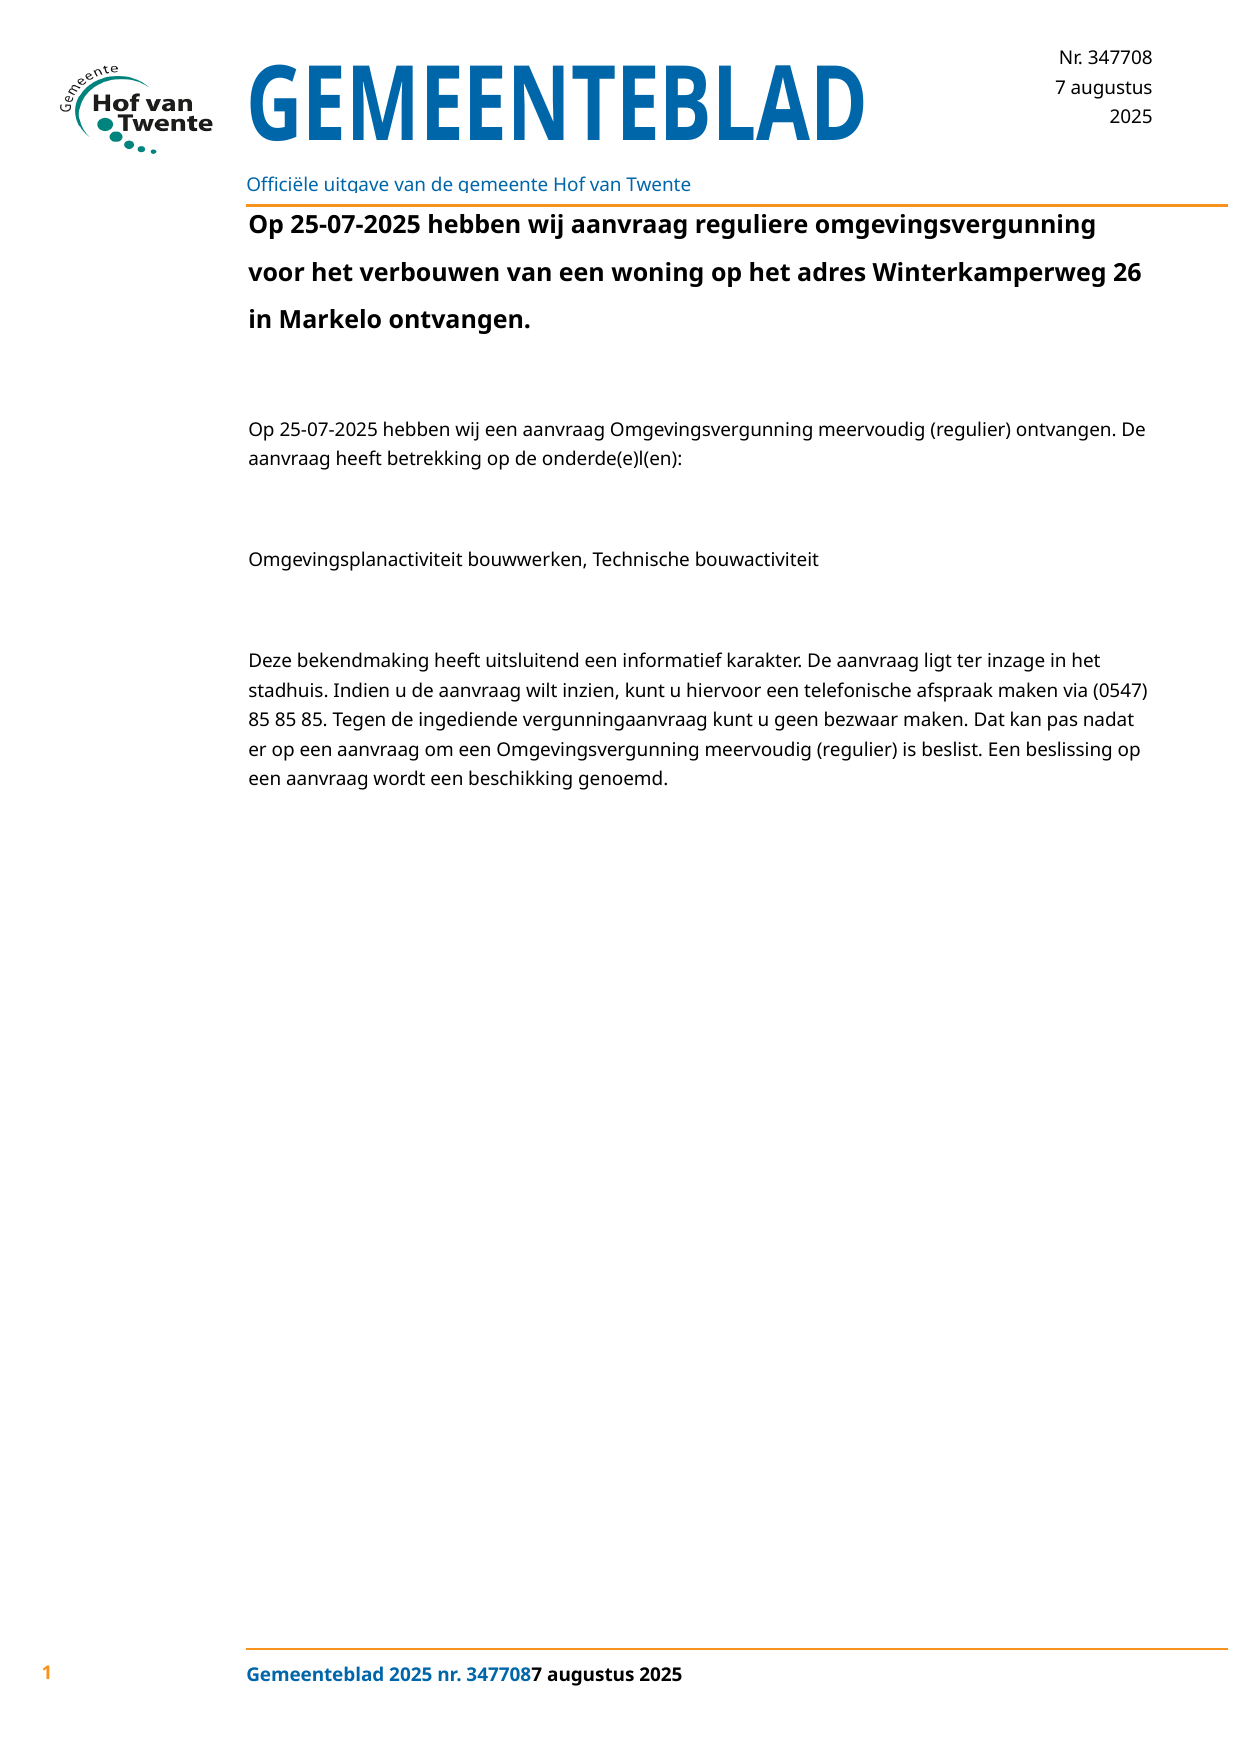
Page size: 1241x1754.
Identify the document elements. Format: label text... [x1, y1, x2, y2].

text Omgevingsplanactiviteit bouwwerken, Technische bouwactiviteit [248, 546, 1152, 572]
text Op 25-07-2025 hebben wij een aanvraag Omgevingsvergunning meervoudig (regulier) ontvangen. De aanvraag heeft betrekking op de onderde(e)l(en): [248, 416, 1152, 471]
picture [41, 47, 231, 172]
text Deze bekendmaking heeft uitsluitend een informatief karakter. De aanvraag ligt ter inzage in het stadhuis. Indien u de aanvraag wilt inzien, kunt u hiervoor een telefonische afspraak maken via (0547) 85 85 85. Tegen de ingediende vergunningaanvraag kunt u geen bezwaar maken. Dat kan pas nadat er op een aanvraag om een Omgevingsvergunning meervoudig (regulier) is beslist. Een beslissing op een aanvraag wordt een beschikking genoemd. [248, 647, 1152, 791]
text Op 25-07-2025 hebben wij aanvraag reguliere omgevingsvergunning voor het verbouwen van een woning op het adres Winterkamperweg 26 in Markelo ontvangen. [248, 207, 1152, 336]
